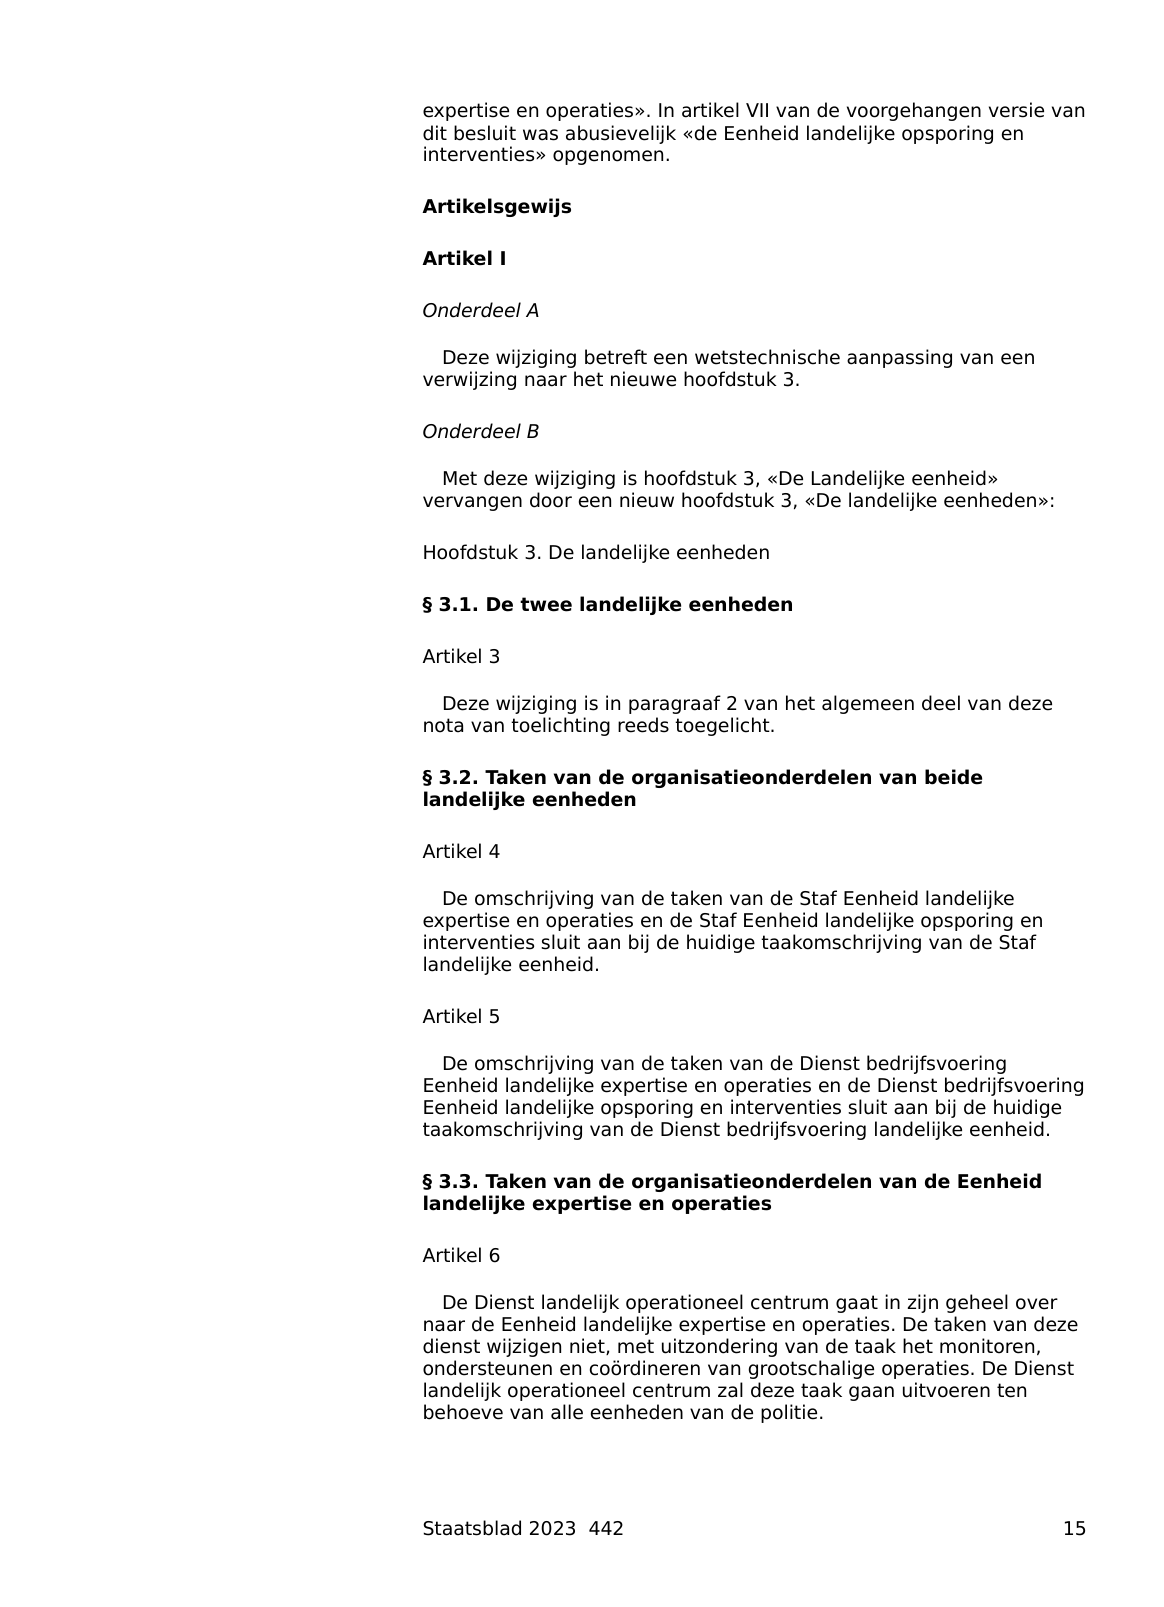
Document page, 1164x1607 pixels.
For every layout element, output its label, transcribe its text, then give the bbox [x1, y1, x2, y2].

subtitle § 3.1. De twee landelijke eenheden [422, 594, 1087, 616]
subtitle Artikel 6 [422, 1245, 1087, 1267]
subtitle Artikel I [422, 248, 1087, 270]
text Deze wijziging is in paragraaf 2 van het algemeen deel van deze nota van toelichting reeds toegelicht. [422, 693, 1087, 737]
text De omschrijving van de taken van de Dienst bedrijfsvoering Eenheid landelijke expertise en operaties en de Dienst bedrijfsvoering Eenheid landelijke opsporing en interventies sluit aan bij de huidige taakomschrijving van de Dienst bedrijfsvoering landelijke eenheid. [422, 1053, 1087, 1141]
text De Dienst landelijk operationeel centrum gaat in zijn geheel over naar de Eenheid landelijke expertise en operaties. De taken van deze dienst wijzigen niet, met uitzondering van de taak het monitoren, ondersteunen en coördineren van grootschalige operaties. De Dienst landelijk operationeel centrum zal deze taak gaan uitvoeren ten behoeve van alle eenheden van de politie. [422, 1292, 1087, 1424]
subtitle Artikelsgewijs [422, 196, 1087, 218]
subtitle § 3.3. Taken van de organisatieonderdelen van de Eenheid landelijke expertise en operaties [422, 1171, 1087, 1215]
subtitle Artikel 4 [422, 841, 1087, 863]
subtitle Onderdeel A [422, 300, 1087, 322]
subtitle § 3.2. Taken van de organisatieonderdelen van beide landelijke eenheden [422, 767, 1087, 811]
subtitle Artikel 5 [422, 1006, 1087, 1028]
text Deze wijziging betreft een wetstechnische aanpassing van een verwijzing naar het nieuwe hoofdstuk 3. [422, 347, 1087, 391]
subtitle Artikel 3 [422, 646, 1087, 668]
subtitle Onderdeel B [422, 421, 1087, 443]
text Met deze wijziging is hoofdstuk 3, «De Landelijke eenheid» vervangen door een nieuw hoofdstuk 3, «De landelijke eenheden»: [422, 468, 1087, 512]
text expertise en operaties». In artikel VII van de voorgehangen versie van dit besluit was abusievelijk «de Eenheid landelijke opsporing en interventies» opgenomen. [422, 100, 1087, 166]
subtitle Hoofdstuk 3. De landelijke eenheden [422, 542, 1087, 564]
text De omschrijving van de taken van de Staf Eenheid landelijke expertise en operaties en de Staf Eenheid landelijke opsporing en interventies sluit aan bij de huidige taakomschrijving van de Staf landelijke eenheid. [422, 888, 1087, 976]
